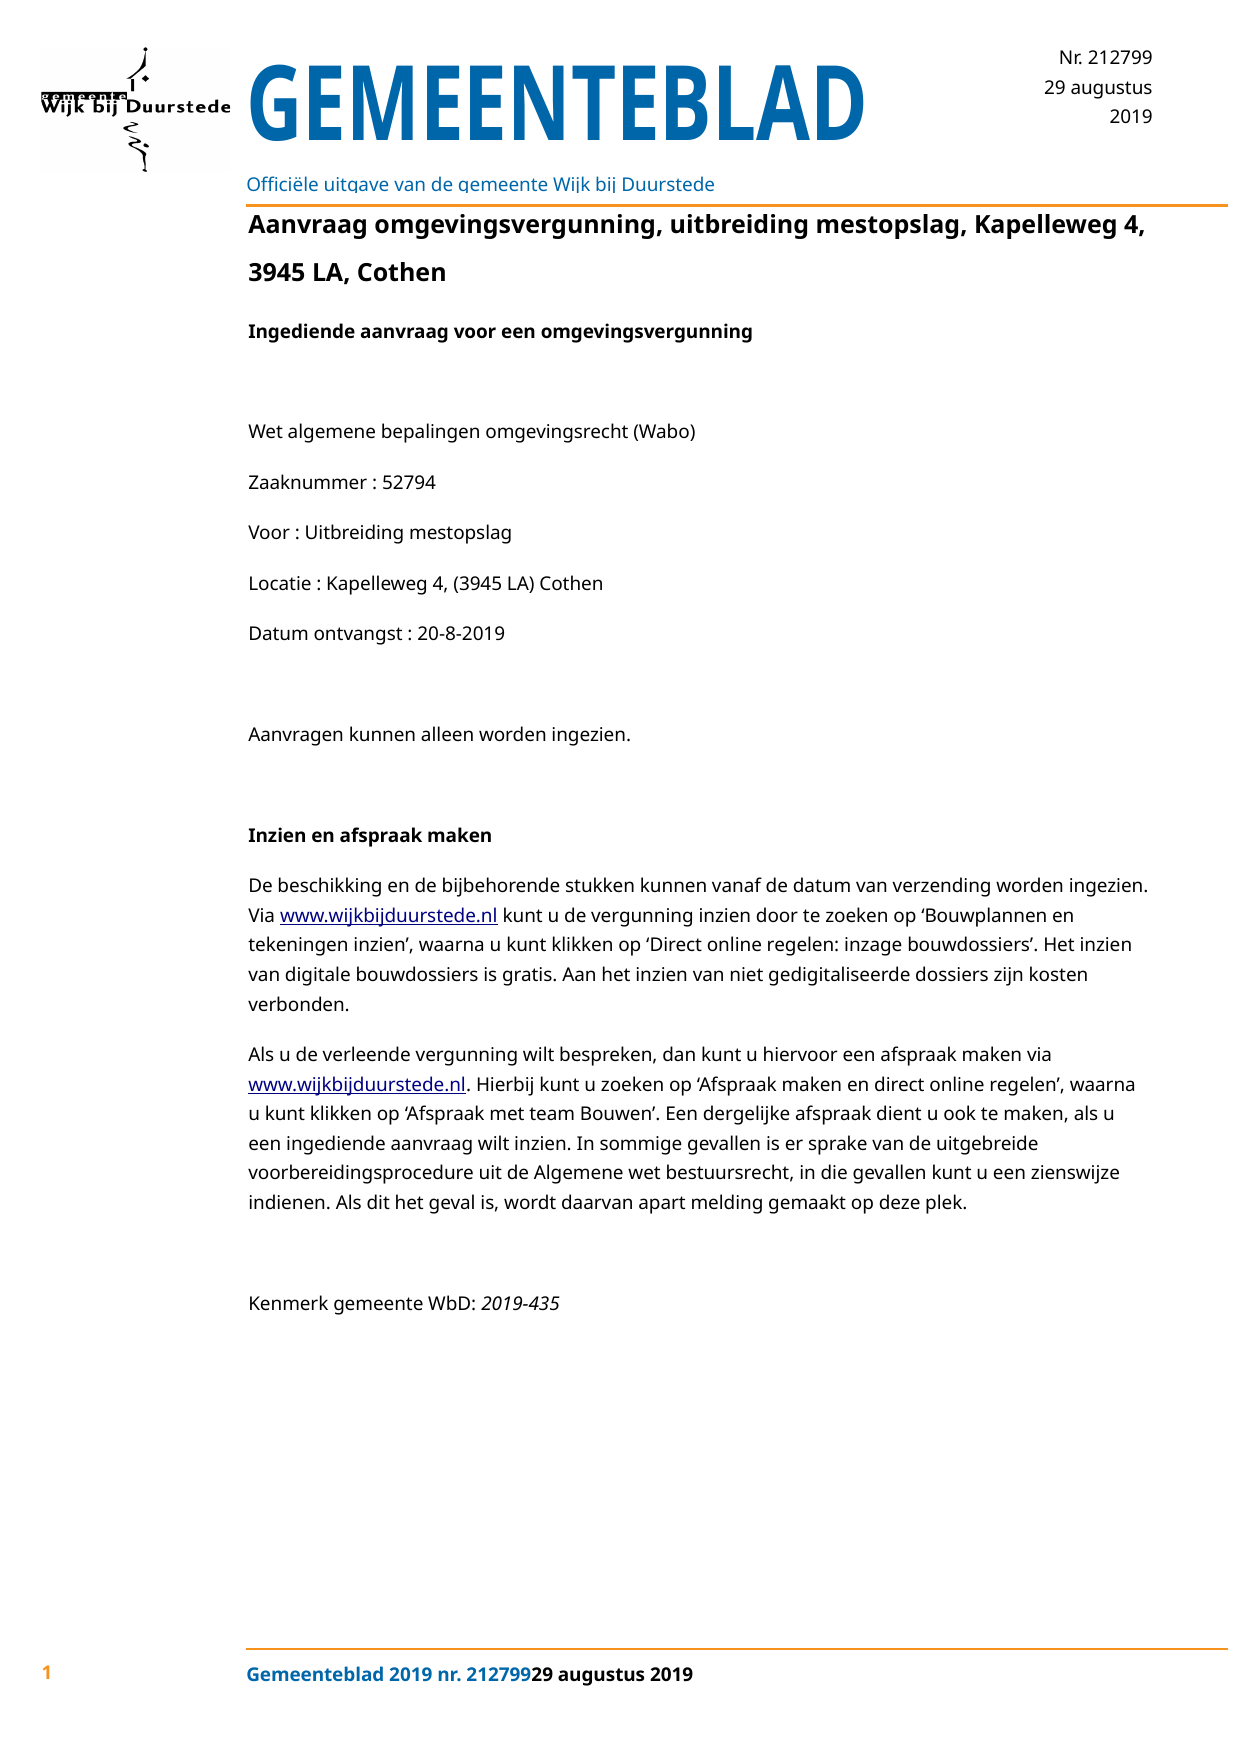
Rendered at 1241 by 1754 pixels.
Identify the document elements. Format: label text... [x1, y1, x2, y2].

picture [41, 47, 231, 172]
text Aanvraag omgevingsvergunning, uitbreiding mestopslag, Kapelleweg 4, 3945 LA, Cothen [248, 207, 1152, 288]
text Aanvragen kunnen alleen worden ingezien. [248, 721, 1152, 747]
text Wet algemene bepalingen omgevingsrecht (Wabo) [248, 419, 1152, 444]
text Kenmerk gemeente WbD: 2019-435 [248, 1290, 1152, 1316]
text Als u de verleende vergunning wilt bespreken, dan kunt u hiervoor een afspraak maken via www.wijkbijduurstede.nl. Hierbij kunt u zoeken op ‘Afspraak maken en direct online regelen’, waarna u kunt klikken op ‘Afspraak met team Bouwen’. Een dergelijke afspraak dient u ook te maken, als u een ingediende aanvraag wilt inzien. In sommige gevallen is er sprake van de uitgebreide voorbereidingsprocedure uit de Algemene wet bestuursrecht, in die gevallen kunt u een zienswijze indienen. Als dit het geval is, wordt daarvan apart melding gemaakt op deze plek. [248, 1041, 1152, 1215]
text Datum ontvangst : 20-8-2019 [248, 620, 1152, 646]
text Zaaknummer : 52794 [248, 469, 1152, 495]
text Ingediende aanvraag voor een omgevingsvergunning [248, 318, 1152, 344]
text Locatie : Kapelleweg 4, (3945 LA) Cothen [248, 570, 1152, 596]
text De beschikking en de bijbehorende stukken kunnen vanaf de datum van verzending worden ingezien. Via www.wijkbijduurstede.nl kunt u de vergunning inzien door te zoeken op ‘Bouwplannen en tekeningen inzien’, waarna u kunt klikken op ‘Direct online regelen: inzage bouwdossiers’. Het inzien van digitale bouwdossiers is gratis. Aan het inzien van niet gedigitaliseerde dossiers zijn kosten verbonden. [248, 872, 1152, 1017]
text Inzien en afspraak maken [248, 822, 1152, 848]
text Voor : Uitbreiding mestopslag [248, 519, 1152, 545]
